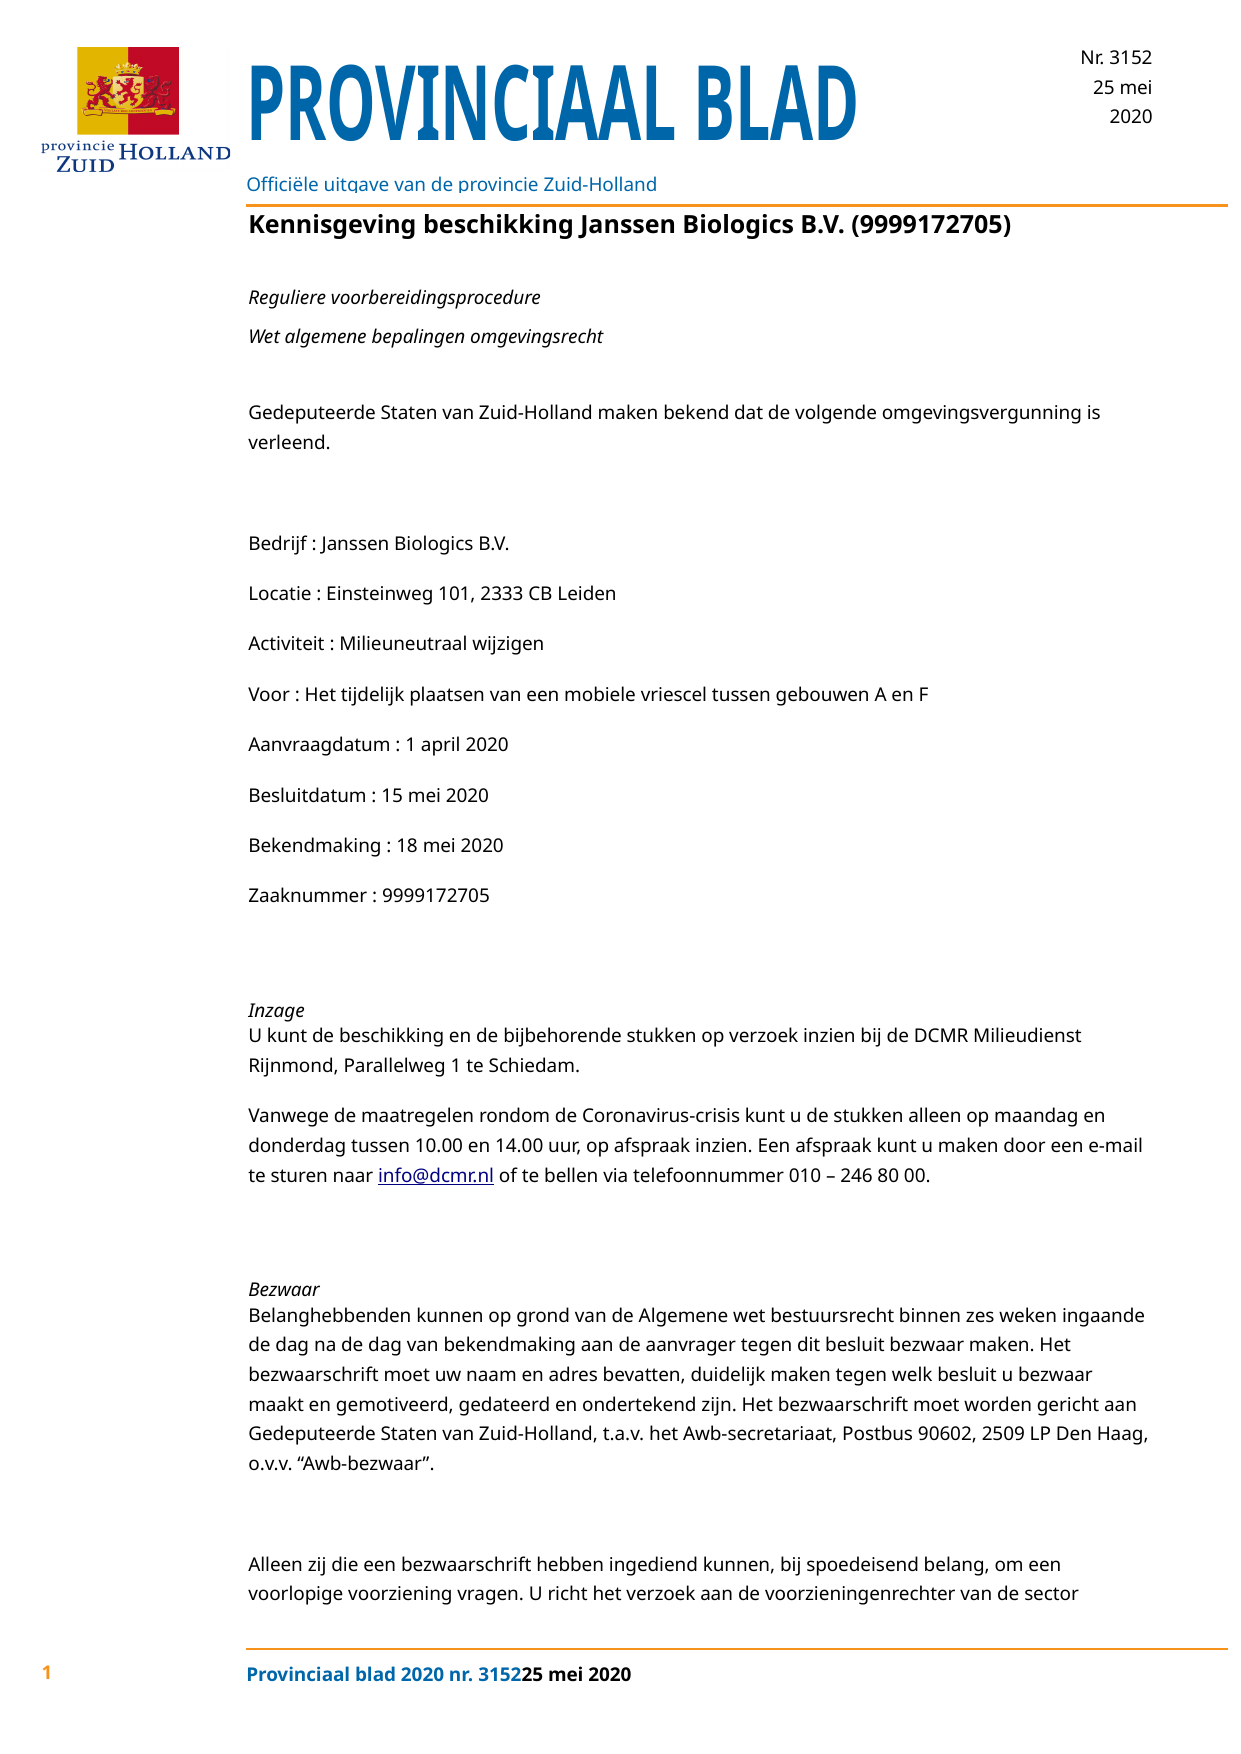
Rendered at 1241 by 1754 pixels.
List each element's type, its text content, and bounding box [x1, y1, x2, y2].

text Aanvraagdatum : 1 april 2020 [248, 731, 1152, 757]
text Bezwaar [248, 1276, 1152, 1302]
text Bedrijf : Janssen Biologics B.V. [248, 530, 1152, 555]
text Belanghebbenden kunnen op grond van de Algemene wet bestuursrecht binnen zes weken ingaande de dag na de dag van bekendmaking aan de aanvrager tegen dit besluit bezwaar maken. Het bezwaarschrift moet uw naam en adres bevatten, duidelijk maken tegen welk besluit u bezwaar maakt en gemotiveerd, gedateerd en ondertekend zijn. Het bezwaarschrift moet worden gericht aan Gedeputeerde Staten van Zuid-Holland, t.a.v. het Awb-secretariaat, Postbus 90602, 2509 LP Den Haag, o.v.v. “Awb-bezwaar”. [248, 1302, 1152, 1476]
picture [41, 47, 231, 172]
text Inzage [248, 997, 1152, 1023]
text Locatie : Einsteinweg 101, 2333 CB Leiden [248, 580, 1152, 606]
text U kunt de beschikking en de bijbehorende stukken op verzoek inzien bij de DCMR Milieudienst Rijnmond, Parallelweg 1 te Schiedam. [248, 1023, 1152, 1078]
text Voor : Het tijdelijk plaatsen van een mobiele vriescel tussen gebouwen A en F [248, 681, 1152, 707]
text Besluitdatum : 15 mei 2020 [248, 782, 1152, 807]
text Reguliere voorbereidingsprocedure [248, 284, 1152, 309]
text Gedeputeerde Staten van Zuid-Holland maken bekend dat de volgende omgevingsvergunning is verleend. [248, 399, 1152, 454]
text Zaaknummer : 9999172705 [248, 883, 1152, 908]
text Alleen zij die een bezwaarschrift hebben ingediend kunnen, bij spoedeisend belang, om een voorlopige voorziening vragen. U richt het verzoek aan de voorzieningenrechter van de sector [248, 1551, 1152, 1606]
text Kennisgeving beschikking Janssen Biologics B.V. (9999172705) [248, 207, 1152, 241]
text Wet algemene bepalingen omgevingsrecht [248, 323, 1152, 349]
text Vanwege de maatregelen rondom de Coronavirus-crisis kunt u de stukken alleen op maandag en donderdag tussen 10.00 en 14.00 uur, op afspraak inzien. Een afspraak kunt u maken door een e-mail te sturen naar info@dcmr.nl of te bellen via telefoonnummer 010 – 246 80 00. [248, 1103, 1152, 1188]
text Bekendmaking : 18 mei 2020 [248, 832, 1152, 858]
text Activiteit : Milieuneutraal wijzigen [248, 631, 1152, 656]
